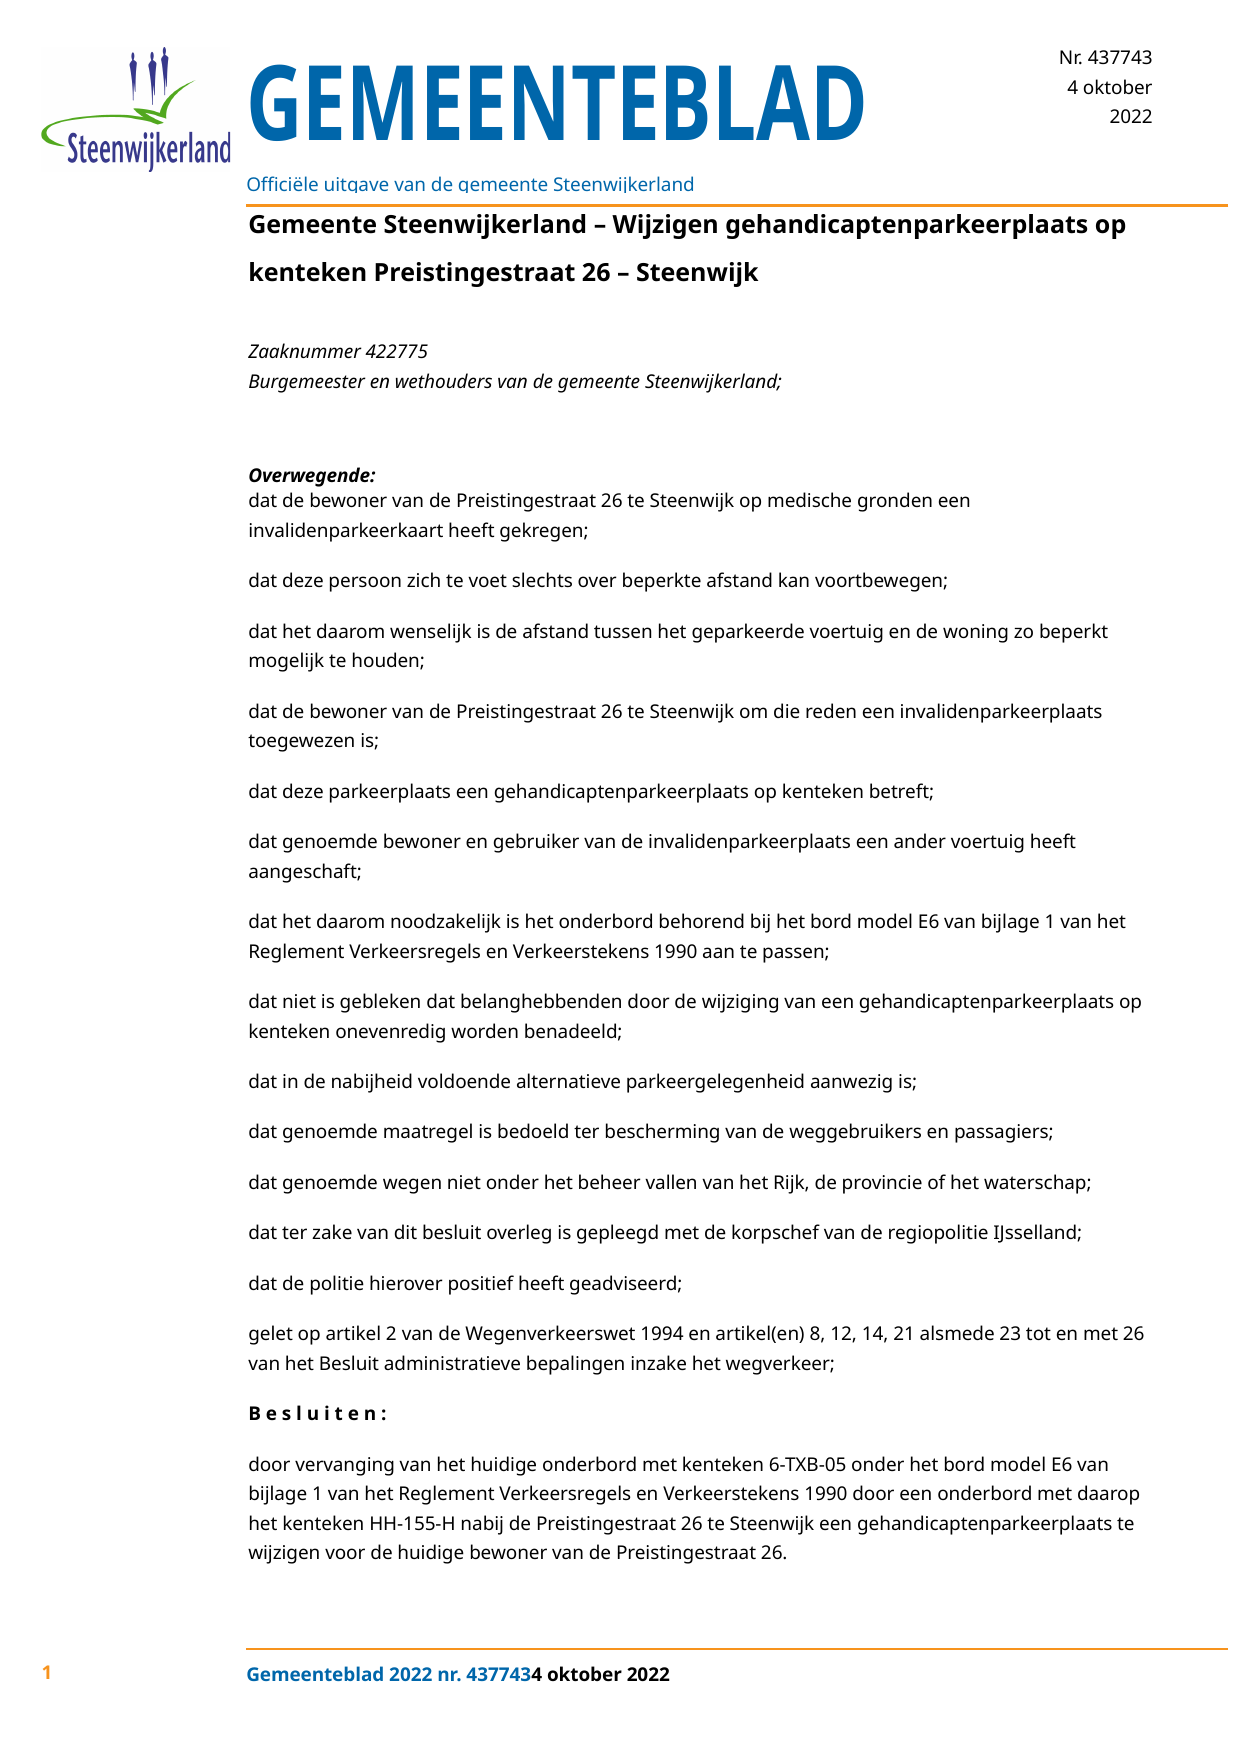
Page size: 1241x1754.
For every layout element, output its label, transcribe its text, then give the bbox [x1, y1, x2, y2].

text dat de politie hierover positief heeft geadviseerd; [248, 1270, 1152, 1296]
text Gemeente Steenwijkerland – Wijzigen gehandicaptenparkeerplaats op kenteken Preistingestraat 26 – Steenwijk [248, 207, 1152, 288]
text dat in de nabijheid voldoende alternatieve parkeergelegenheid aanwezig is; [248, 1068, 1152, 1094]
text dat ter zake van dit besluit overleg is gepleegd met de korpschef van de regiopolitie IJsselland; [248, 1219, 1152, 1245]
text dat het daarom wenselijk is de afstand tussen het geparkeerde voertuig en de woning zo beperkt mogelijk te houden; [248, 618, 1152, 673]
text B e s l u i t e n : [248, 1400, 1152, 1426]
text Zaaknummer 422775 [248, 339, 1152, 364]
text dat het daarom noodzakelijk is het onderbord behorend bij het bord model E6 van bijlage 1 van het Reglement Verkeersregels en Verkeerstekens 1990 aan te passen; [248, 908, 1152, 964]
picture [41, 47, 231, 172]
text dat de bewoner van de Preistingestraat 26 te Steenwijk op medische gronden een invalidenparkeerkaart heeft gekregen; [248, 487, 1152, 543]
text dat genoemde wegen niet onder het beheer vallen van het Rijk, de provincie of het waterschap; [248, 1169, 1152, 1195]
text door vervanging van het huidige onderbord met kenteken 6-TXB-05 onder het bord model E6 van bijlage 1 van het Reglement Verkeersregels en Verkeerstekens 1990 door een onderbord met daarop het kenteken HH-155-H nabij de Preistingestraat 26 te Steenwijk een gehandicaptenparkeerplaats te wijzigen voor de huidige bewoner van de Preistingestraat 26. [248, 1451, 1152, 1565]
text Burgemeester en wethouders van de gemeente Steenwijkerland; [248, 368, 1152, 394]
text dat genoemde maatregel is bedoeld ter bescherming van de weggebruikers en passagiers; [248, 1119, 1152, 1144]
text gelet op artikel 2 van de Wegenverkeerswet 1994 en artikel(en) 8, 12, 14, 21 alsmede 23 tot en met 26 van het Besluit administratieve bepalingen inzake het wegverkeer; [248, 1320, 1152, 1376]
text dat deze persoon zich te voet slechts over beperkte afstand kan voortbewegen; [248, 567, 1152, 593]
text dat deze parkeerplaats een gehandicaptenparkeerplaats op kenteken betreft; [248, 778, 1152, 804]
text Overwegende: [248, 462, 1152, 487]
text dat genoemde bewoner en gebruiker van de invalidenparkeerplaats een ander voertuig heeft aangeschaft; [248, 828, 1152, 884]
text dat de bewoner van de Preistingestraat 26 te Steenwijk om die reden een invalidenparkeerplaats toegewezen is; [248, 698, 1152, 753]
text dat niet is gebleken dat belanghebbenden door de wijziging van een gehandicaptenparkeerplaats op kenteken onevenredig worden benadeeld; [248, 988, 1152, 1044]
